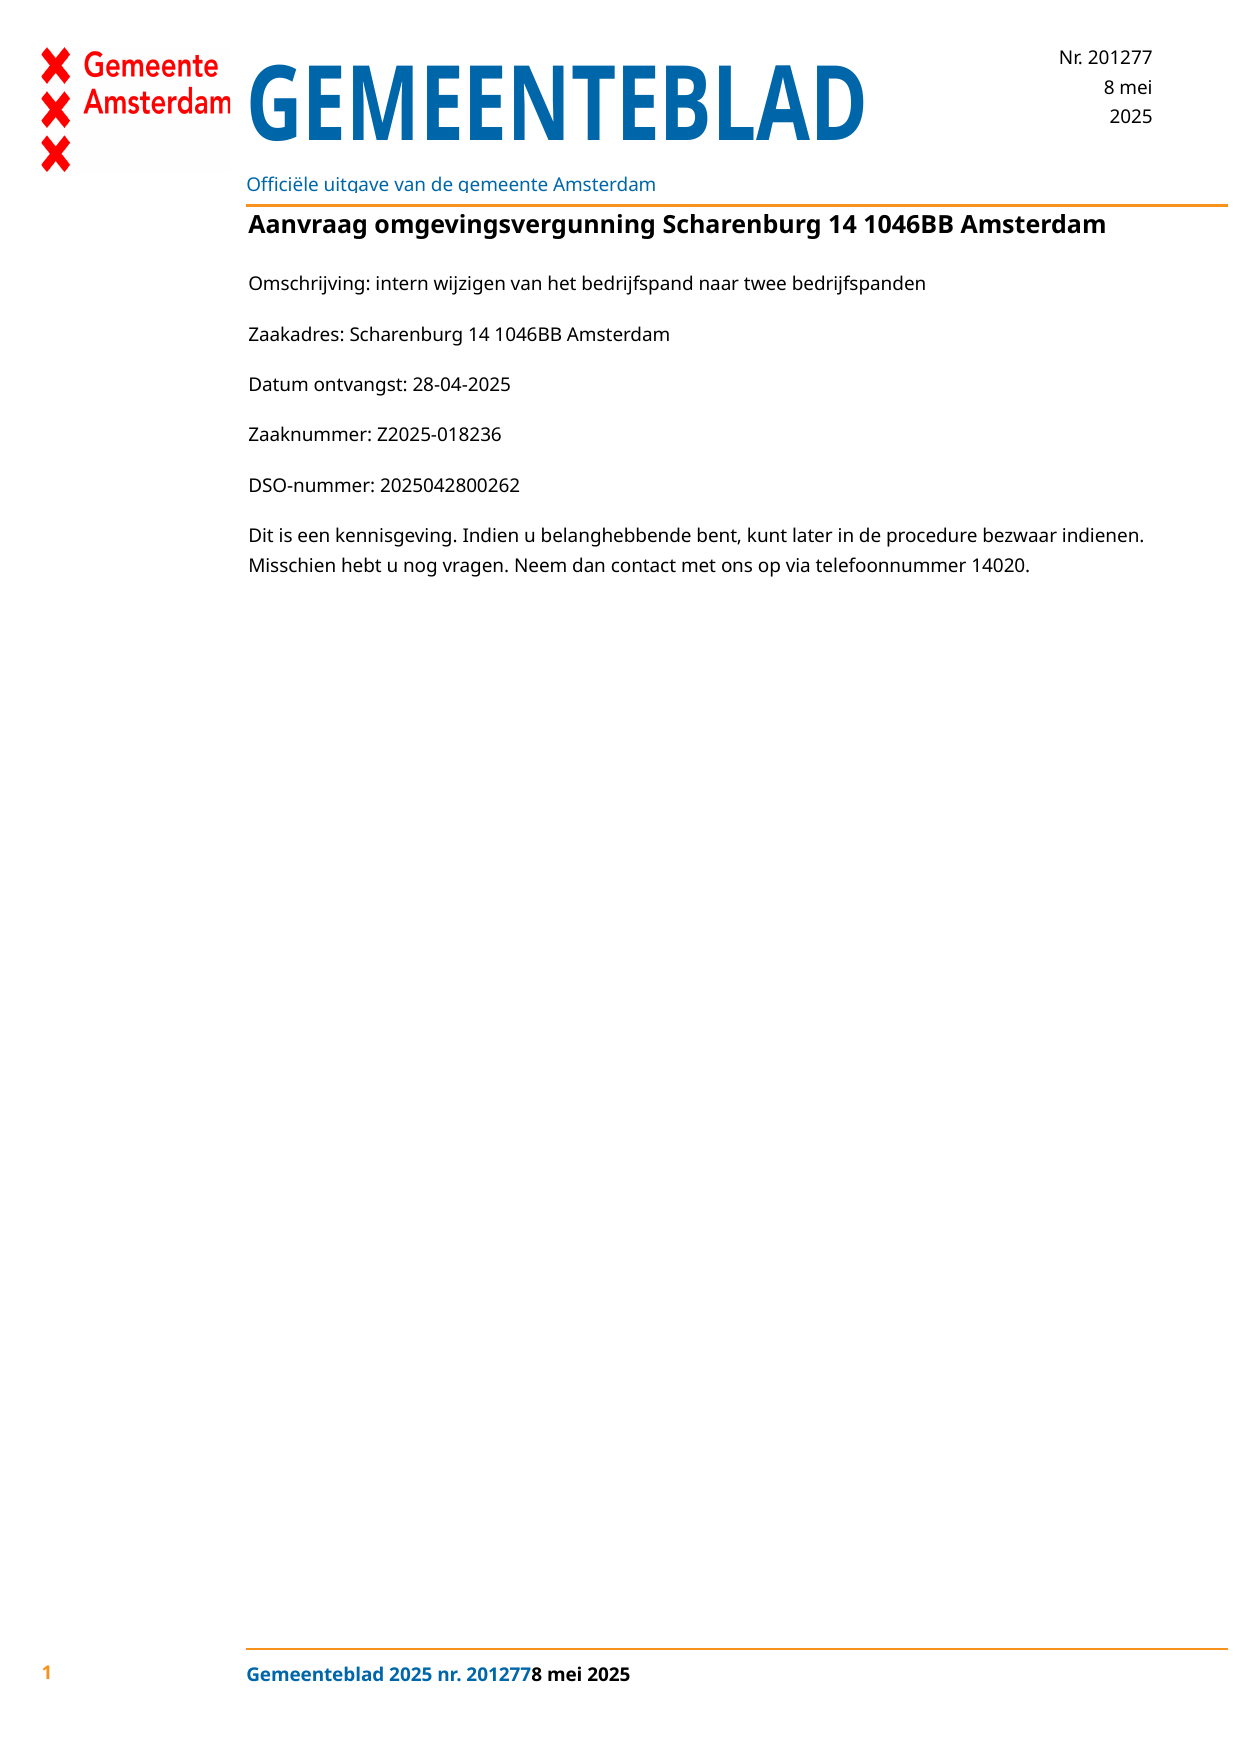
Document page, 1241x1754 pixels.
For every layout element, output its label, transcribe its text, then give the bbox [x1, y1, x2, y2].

text Zaakadres: Scharenburg 14 1046BB Amsterdam [248, 321, 1152, 346]
text Zaaknummer: Z2025-018236 [248, 422, 1152, 447]
picture [41, 47, 231, 172]
text Aanvraag omgevingsvergunning Scharenburg 14 1046BB Amsterdam [248, 207, 1152, 241]
text Omschrijving: intern wijzigen van het bedrijfspand naar twee bedrijfspanden [248, 270, 1152, 296]
text Dit is een kennisgeving. Indien u belanghebbende bent, kunt later in de procedure bezwaar indienen. Misschien hebt u nog vragen. Neem dan contact met ons op via telefoonnummer 14020. [248, 522, 1152, 578]
text DSO-nummer: 2025042800262 [248, 472, 1152, 498]
text Datum ontvangst: 28-04-2025 [248, 371, 1152, 397]
